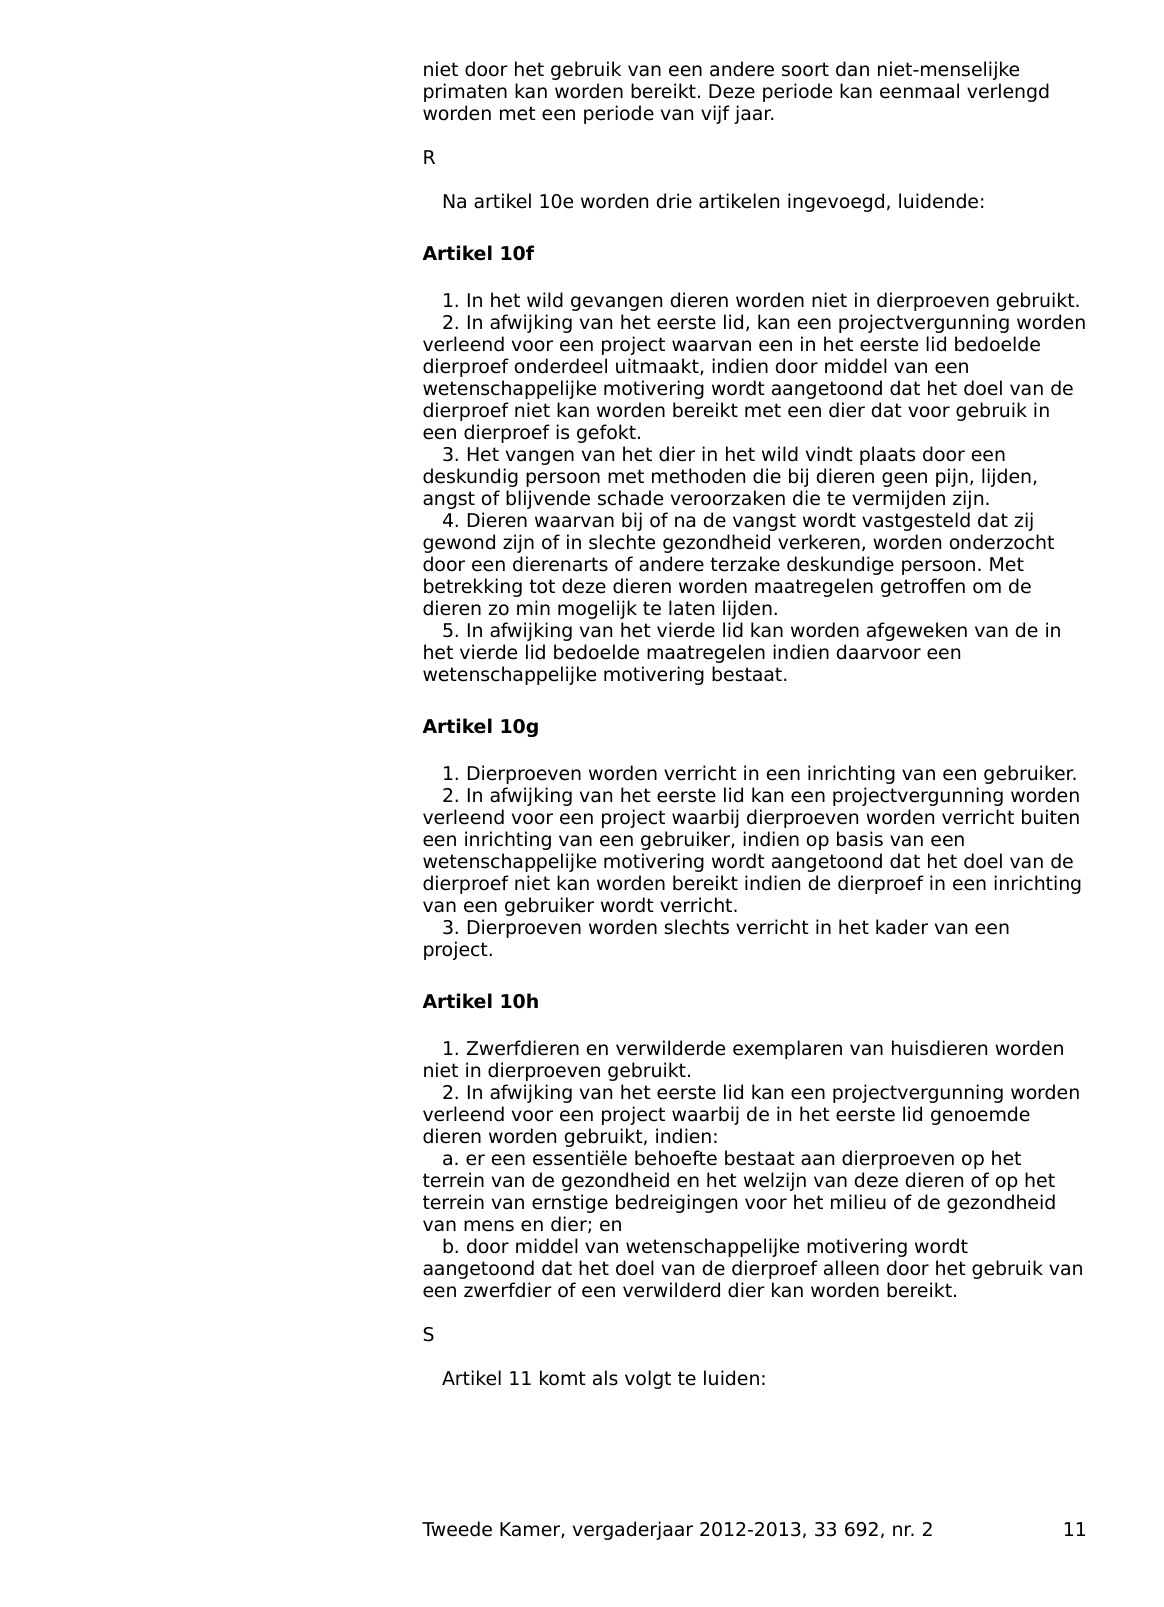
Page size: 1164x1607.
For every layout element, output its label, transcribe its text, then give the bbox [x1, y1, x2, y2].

text 3. Dierproeven worden slechts verricht in het kader van een project. [422, 917, 1087, 961]
subtitle Artikel 10h [422, 991, 1087, 1013]
text 5. In afwijking van het vierde lid kan worden afgeweken van de in het vierde lid bedoelde maatregelen indien daarvoor een wetenschappelijke motivering bestaat. [422, 620, 1087, 686]
text niet door het gebruik van een andere soort dan niet-menselijke primaten kan worden bereikt. Deze periode kan eenmaal verlengd worden met een periode van vijf jaar. [422, 59, 1087, 125]
text 3. Het vangen van het dier in het wild vindt plaats door een deskundig persoon met methoden die bij dieren geen pijn, lijden, angst of blijvende schade veroorzaken die te vermijden zijn. [422, 444, 1087, 510]
text 1. In het wild gevangen dieren worden niet in dierproeven gebruikt. [422, 290, 1087, 312]
subtitle Artikel 10f [422, 243, 1087, 265]
text Artikel 11 komt als volgt te luiden: [422, 1368, 1087, 1390]
text S [422, 1324, 1087, 1346]
text 2. In afwijking van het eerste lid kan een projectvergunning worden verleend voor een project waarbij de in het eerste lid genoemde dieren worden gebruikt, indien: [422, 1082, 1087, 1148]
text Na artikel 10e worden drie artikelen ingevoegd, luidende: [422, 191, 1087, 213]
text a. er een essentiële behoefte bestaat aan dierproeven op het terrein van de gezondheid en het welzijn van deze dieren of op het terrein van ernstige bedreigingen voor het milieu of de gezondheid van mens en dier; en [422, 1148, 1087, 1236]
text R [422, 147, 1087, 169]
text 2. In afwijking van het eerste lid kan een projectvergunning worden verleend voor een project waarbij dierproeven worden verricht buiten een inrichting van een gebruiker, indien op basis van een wetenschappelijke motivering wordt aangetoond dat het doel van de dierproef niet kan worden bereikt indien de dierproef in een inrichting van een gebruiker wordt verricht. [422, 785, 1087, 917]
text 4. Dieren waarvan bij of na de vangst wordt vastgesteld dat zij gewond zijn of in slechte gezondheid verkeren, worden onderzocht door een dierenarts of andere terzake deskundige persoon. Met betrekking tot deze dieren worden maatregelen getroffen om de dieren zo min mogelijk te laten lijden. [422, 510, 1087, 620]
subtitle Artikel 10g [422, 716, 1087, 738]
text 2. In afwijking van het eerste lid, kan een projectvergunning worden verleend voor een project waarvan een in het eerste lid bedoelde dierproef onderdeel uitmaakt, indien door middel van een wetenschappelijke motivering wordt aangetoond dat het doel van de dierproef niet kan worden bereikt met een dier dat voor gebruik in een dierproef is gefokt. [422, 312, 1087, 444]
text 1. Dierproeven worden verricht in een inrichting van een gebruiker. [422, 763, 1087, 785]
text 1. Zwerfdieren en verwilderde exemplaren van huisdieren worden niet in dierproeven gebruikt. [422, 1038, 1087, 1082]
text b. door middel van wetenschappelijke motivering wordt aangetoond dat het doel van de dierproef alleen door het gebruik van een zwerfdier of een verwilderd dier kan worden bereikt. [422, 1236, 1087, 1301]
